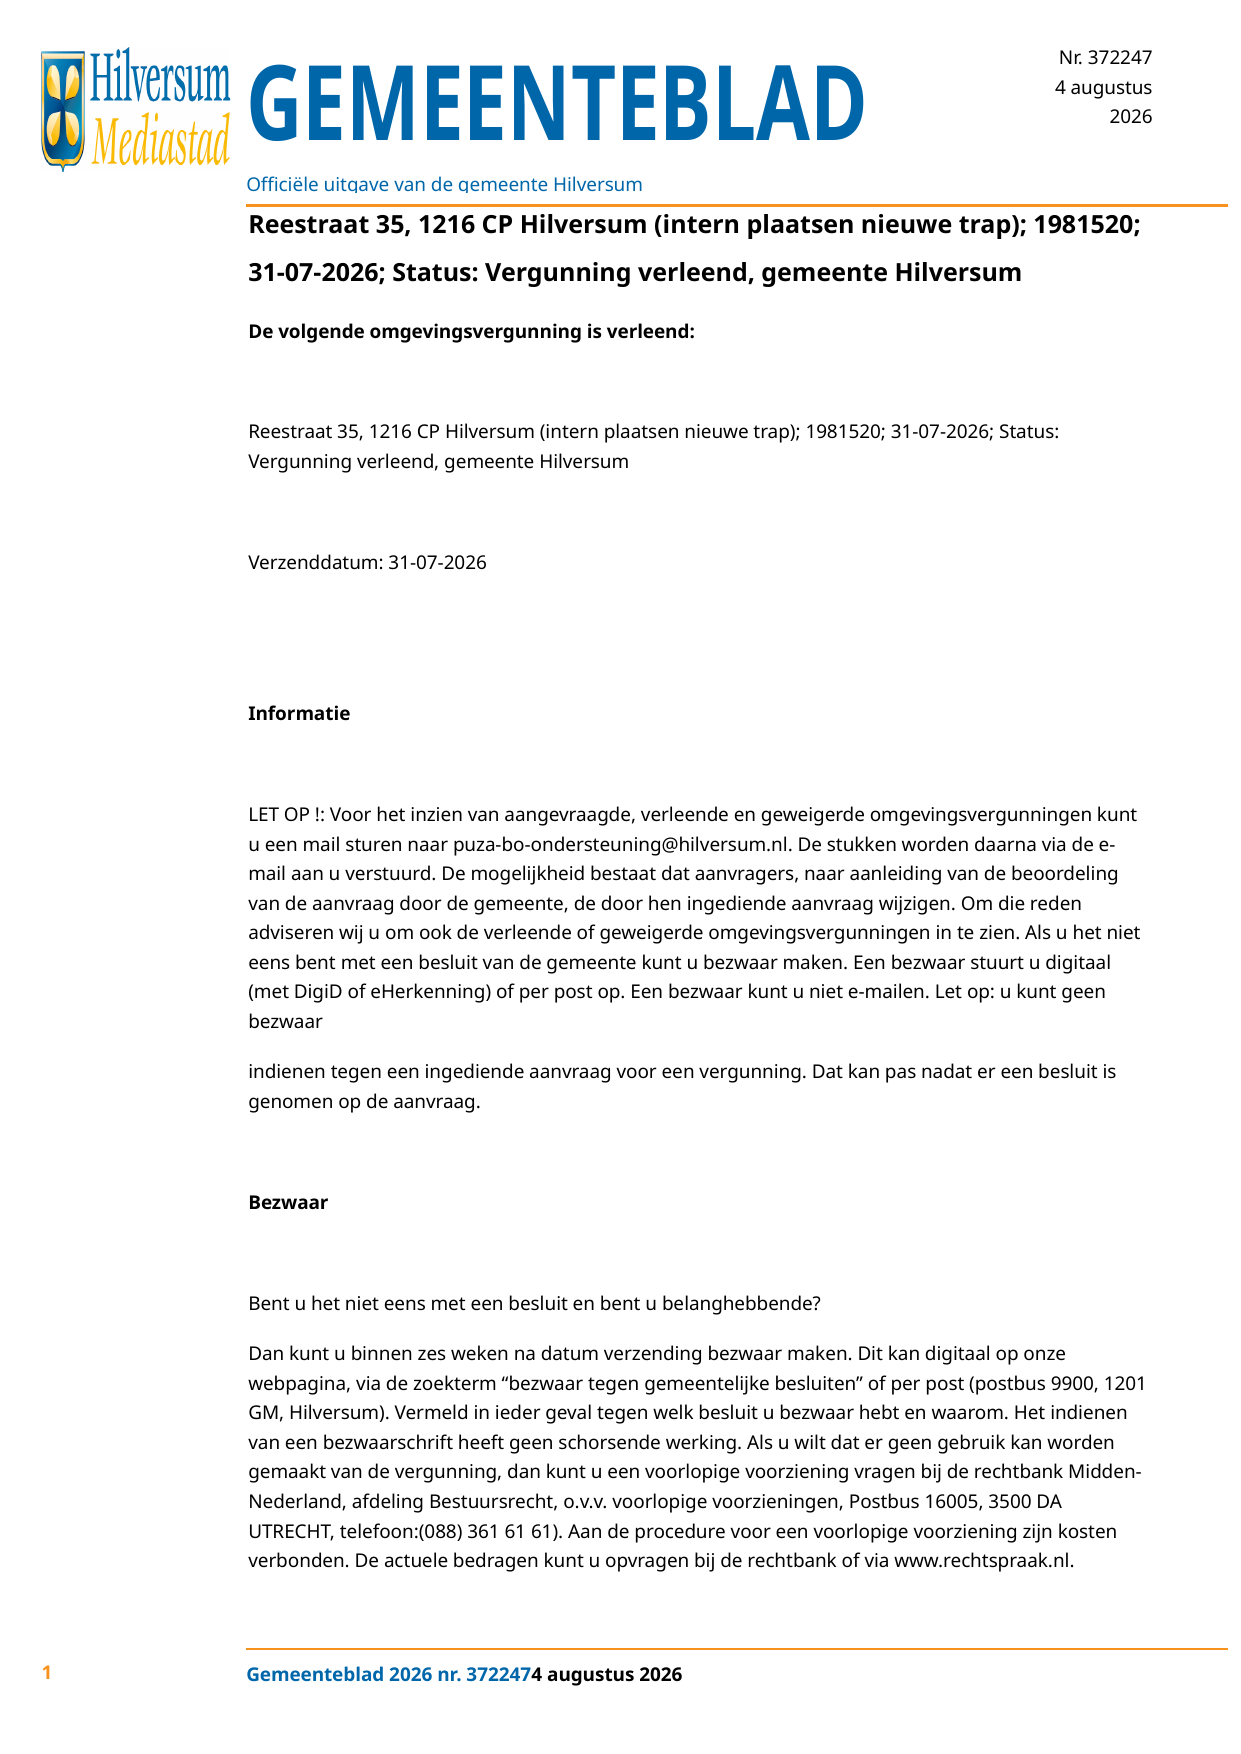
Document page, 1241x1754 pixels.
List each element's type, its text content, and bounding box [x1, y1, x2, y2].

picture [41, 47, 231, 172]
text Bent u het niet eens met een besluit en bent u belanghebbende? [248, 1290, 1152, 1316]
text Dan kunt u binnen zes weken na datum verzending bezwaar maken. Dit kan digitaal op onze webpagina, via de zoekterm “bezwaar tegen gemeentelijke besluiten” of per post (postbus 9900, 1201 GM, Hilversum). Vermeld in ieder geval tegen welk besluit u bezwaar hebt en waarom. Het indienen van een bezwaarschrift heeft geen schorsende werking. Als u wilt dat er geen gebruik kan worden gemaakt van de vergunning, dan kunt u een voorlopige voorziening vragen bij de rechtbank Midden-Nederland, afdeling Bestuursrecht, o.v.v. voorlopige voorzieningen, Postbus 16005, 3500 DA UTRECHT, telefoon:(088) 361 61 61). Aan de procedure voor een voorlopige voorziening zijn kosten verbonden. De actuele bedragen kunt u opvragen bij de rechtbank of via www.rechtspraak.nl. [248, 1340, 1152, 1573]
text De volgende omgevingsvergunning is verleend: [248, 318, 1152, 344]
text Reestraat 35, 1216 CP Hilversum (intern plaatsen nieuwe trap); 1981520; 31-07-2026; Status: Vergunning verleend, gemeente Hilversum [248, 207, 1152, 288]
text Informatie [248, 700, 1152, 726]
text Reestraat 35, 1216 CP Hilversum (intern plaatsen nieuwe trap); 1981520; 31-07-2026; Status: Vergunning verleend, gemeente Hilversum [248, 419, 1152, 474]
text Bezwaar [248, 1189, 1152, 1215]
text LET OP !: Voor het inzien van aangevraagde, verleende en geweigerde omgevingsvergunningen kunt u een mail sturen naar puza-bo-ondersteuning@hilversum.nl. De stukken worden daarna via de e-mail aan u verstuurd. De mogelijkheid bestaat dat aanvragers, naar aanleiding van de beoordeling van de aanvraag door de gemeente, de door hen ingediende aanvraag wijzigen. Om die reden adviseren wij u om ook de verleende of geweigerde omgevingsvergunningen in te zien. Als u het niet eens bent met een besluit van de gemeente kunt u bezwaar maken. Een bezwaar stuurt u digitaal (met DigiD of eHerkenning) of per post op. Een bezwaar kunt u niet e-mailen. Let op: u kunt geen bezwaar [248, 801, 1152, 1034]
text Verzenddatum: 31-07-2026 [248, 549, 1152, 575]
text indienen tegen een ingediende aanvraag voor een vergunning. Dat kan pas nadat er een besluit is genomen op de aanvraag. [248, 1059, 1152, 1114]
